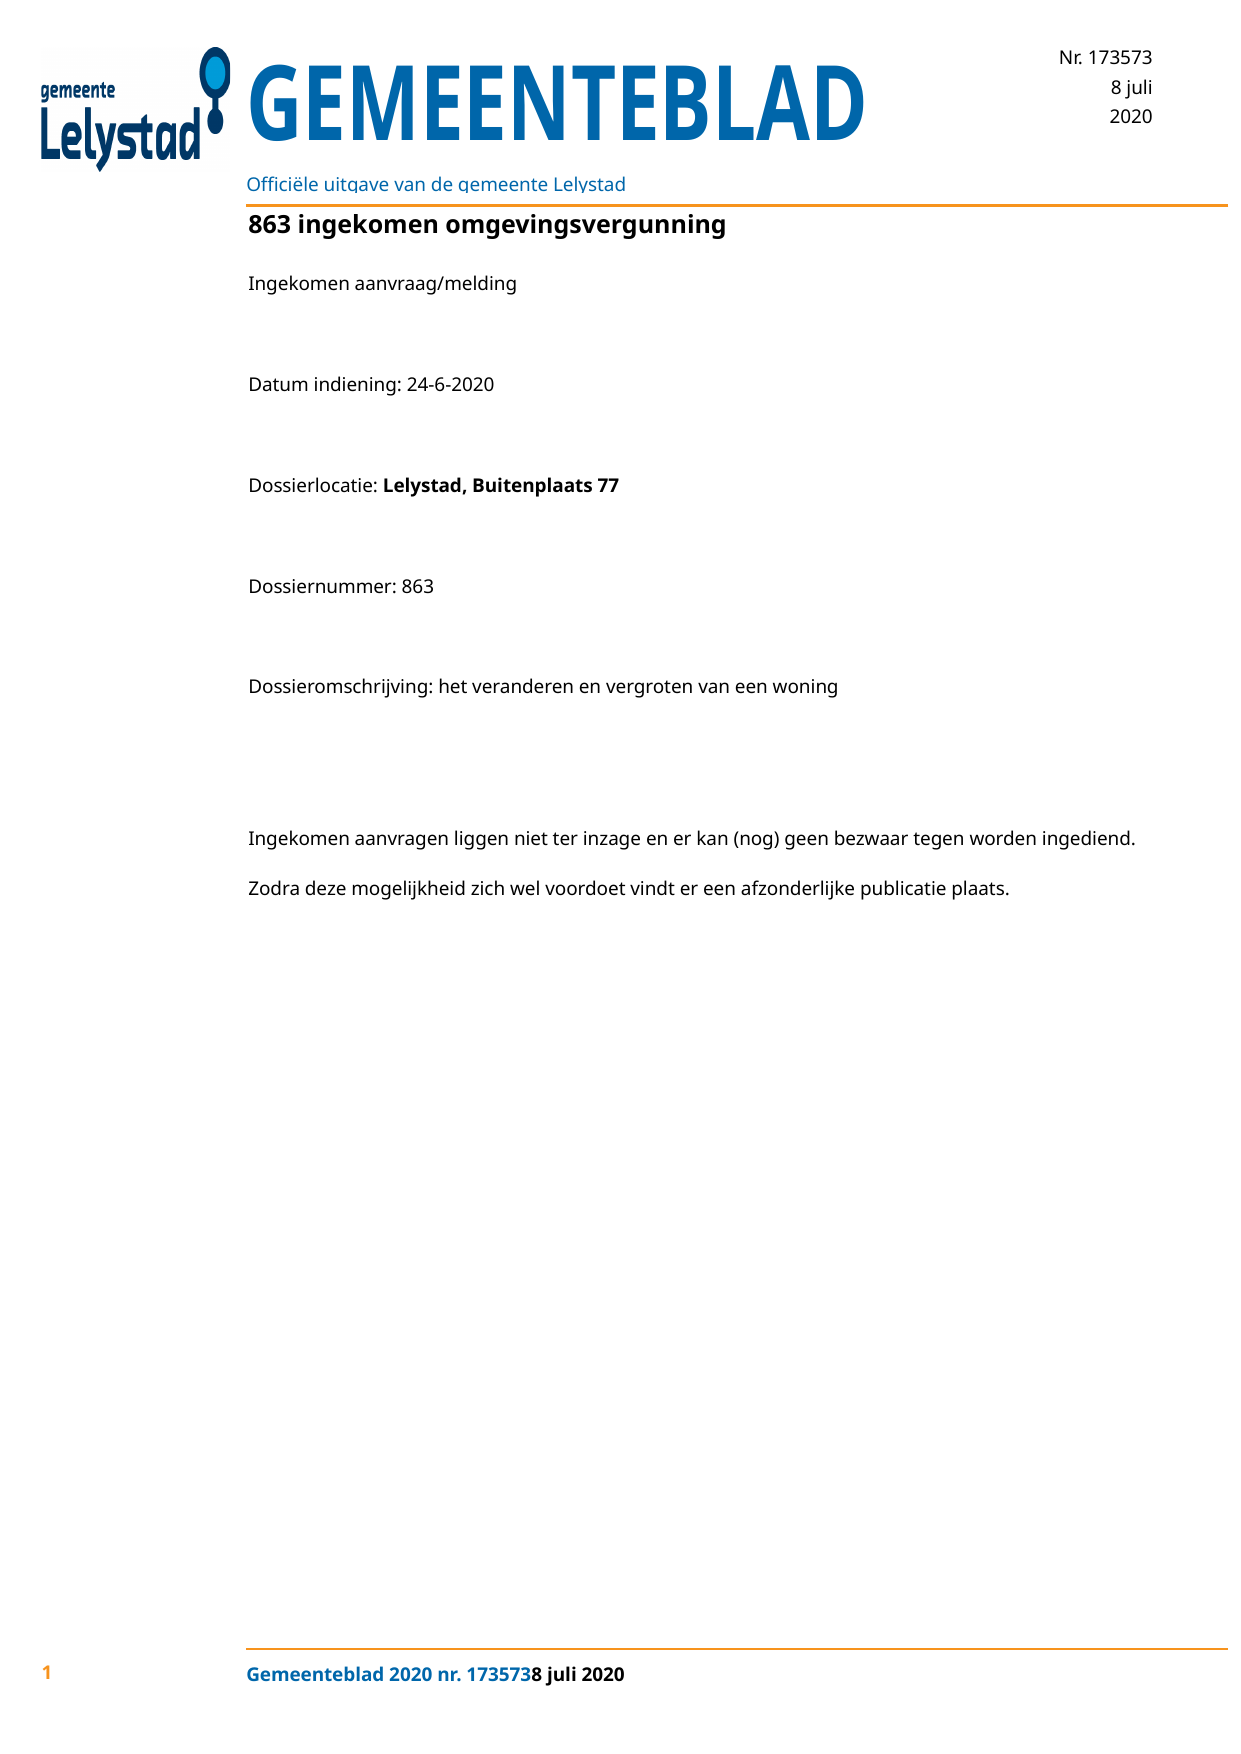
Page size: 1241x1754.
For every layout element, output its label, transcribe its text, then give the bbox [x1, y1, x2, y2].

picture [41, 47, 231, 172]
text Dossierlocatie: Lelystad, Buitenplaats 77 [248, 472, 1152, 498]
text 863 ingekomen omgevingsvergunning [248, 207, 1152, 241]
text Zodra deze mogelijkheid zich wel voordoet vindt er een afzonderlijke publicatie plaats. [248, 875, 1152, 901]
text Dossieromschrijving: het veranderen en vergroten van een woning [248, 674, 1152, 699]
text Datum indiening: 24-6-2020 [248, 371, 1152, 397]
text Ingekomen aanvraag/melding [248, 270, 1152, 296]
text Dossiernummer: 863 [248, 573, 1152, 598]
text Ingekomen aanvragen liggen niet ter inzage en er kan (nog) geen bezwaar tegen worden ingediend. [248, 825, 1152, 851]
